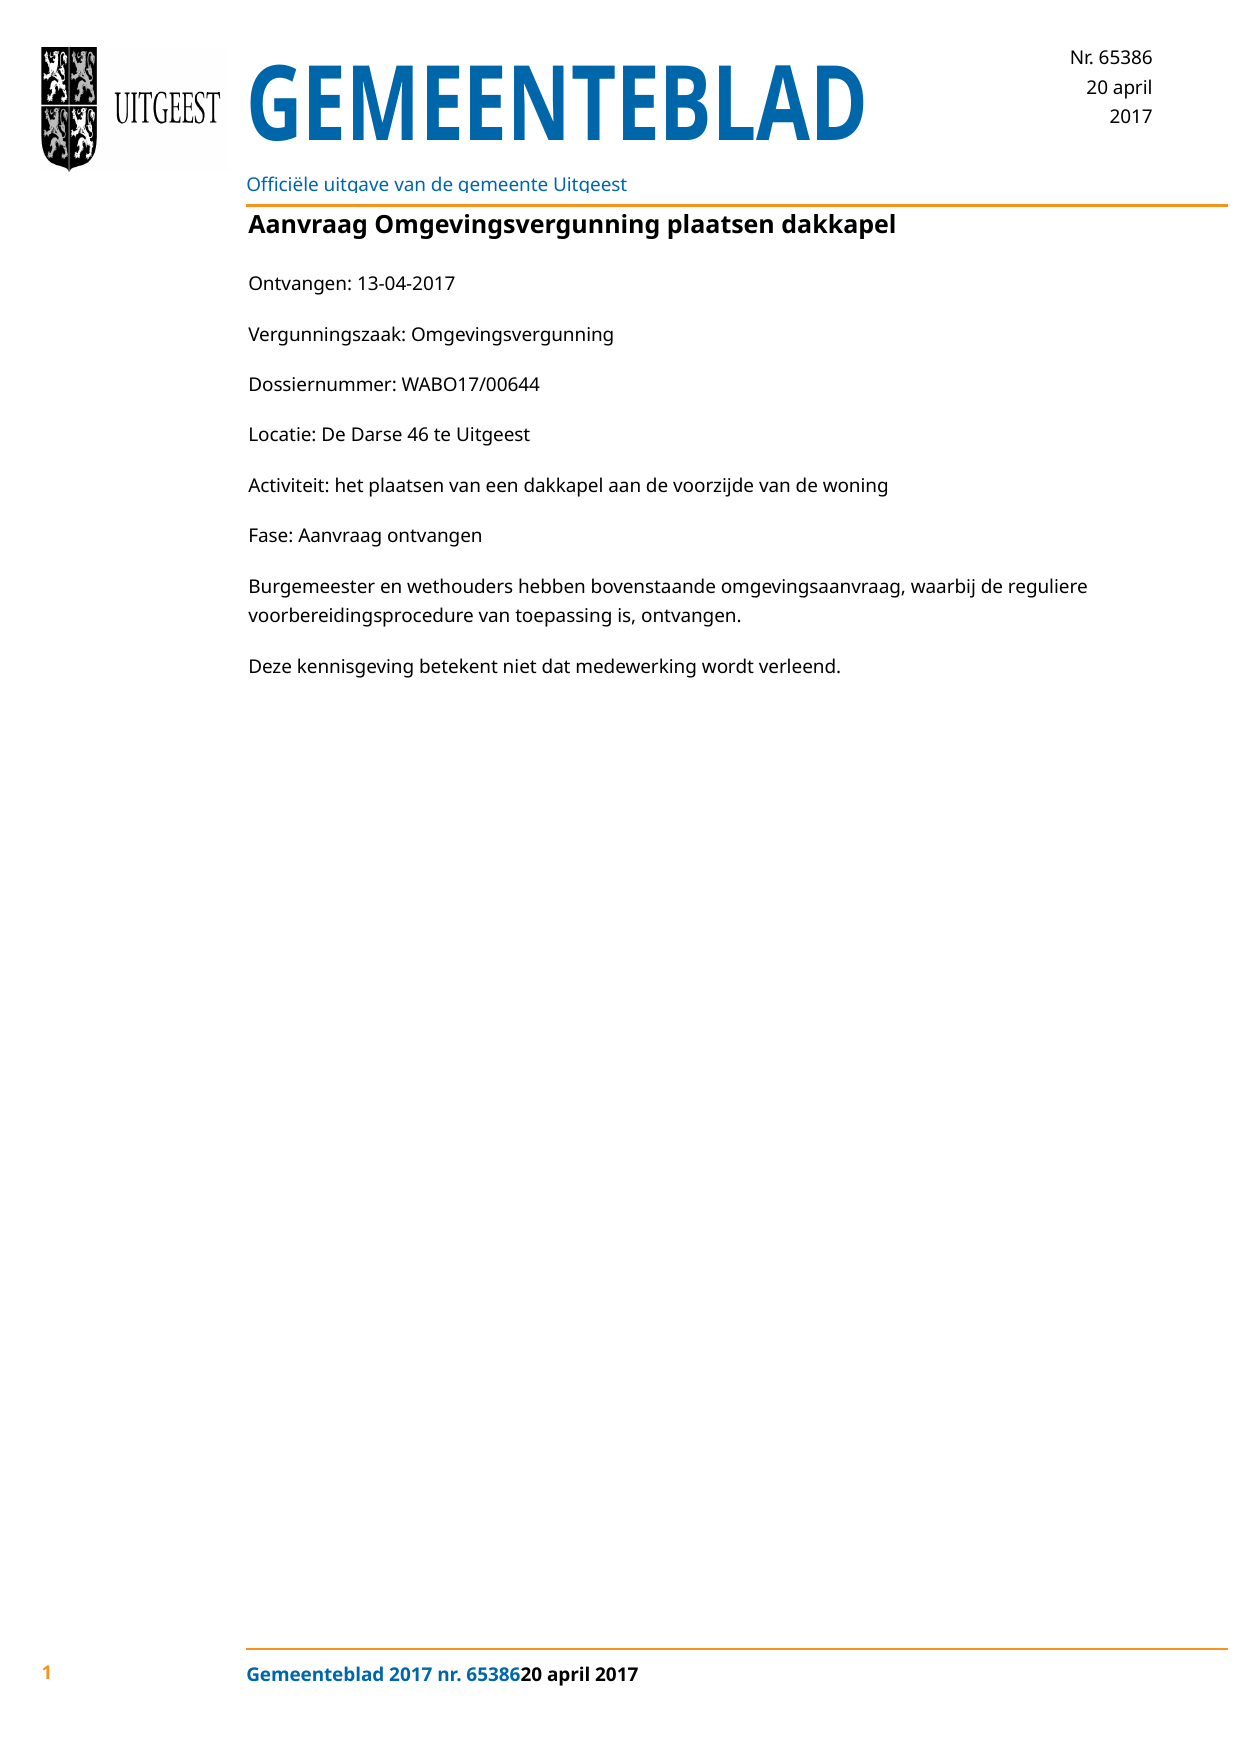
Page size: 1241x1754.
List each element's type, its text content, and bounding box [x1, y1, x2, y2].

text Activiteit: het plaatsen van een dakkapel aan de voorzijde van de woning [248, 472, 1152, 498]
text Locatie: De Darse 46 te Uitgeest [248, 422, 1152, 447]
text Burgemeester en wethouders hebben bovenstaande omgevingsaanvraag, waarbij de reguliere voorbereidingsprocedure van toepassing is, ontvangen. [248, 573, 1152, 628]
text Vergunningszaak: Omgevingsvergunning [248, 321, 1152, 346]
text Deze kennisgeving betekent niet dat medewerking wordt verleend. [248, 653, 1152, 678]
picture [41, 47, 231, 172]
text Fase: Aanvraag ontvangen [248, 522, 1152, 548]
text Dossiernummer: WABO17/00644 [248, 371, 1152, 397]
text Aanvraag Omgevingsvergunning plaatsen dakkapel [248, 207, 1152, 241]
text Ontvangen: 13-04-2017 [248, 270, 1152, 296]
